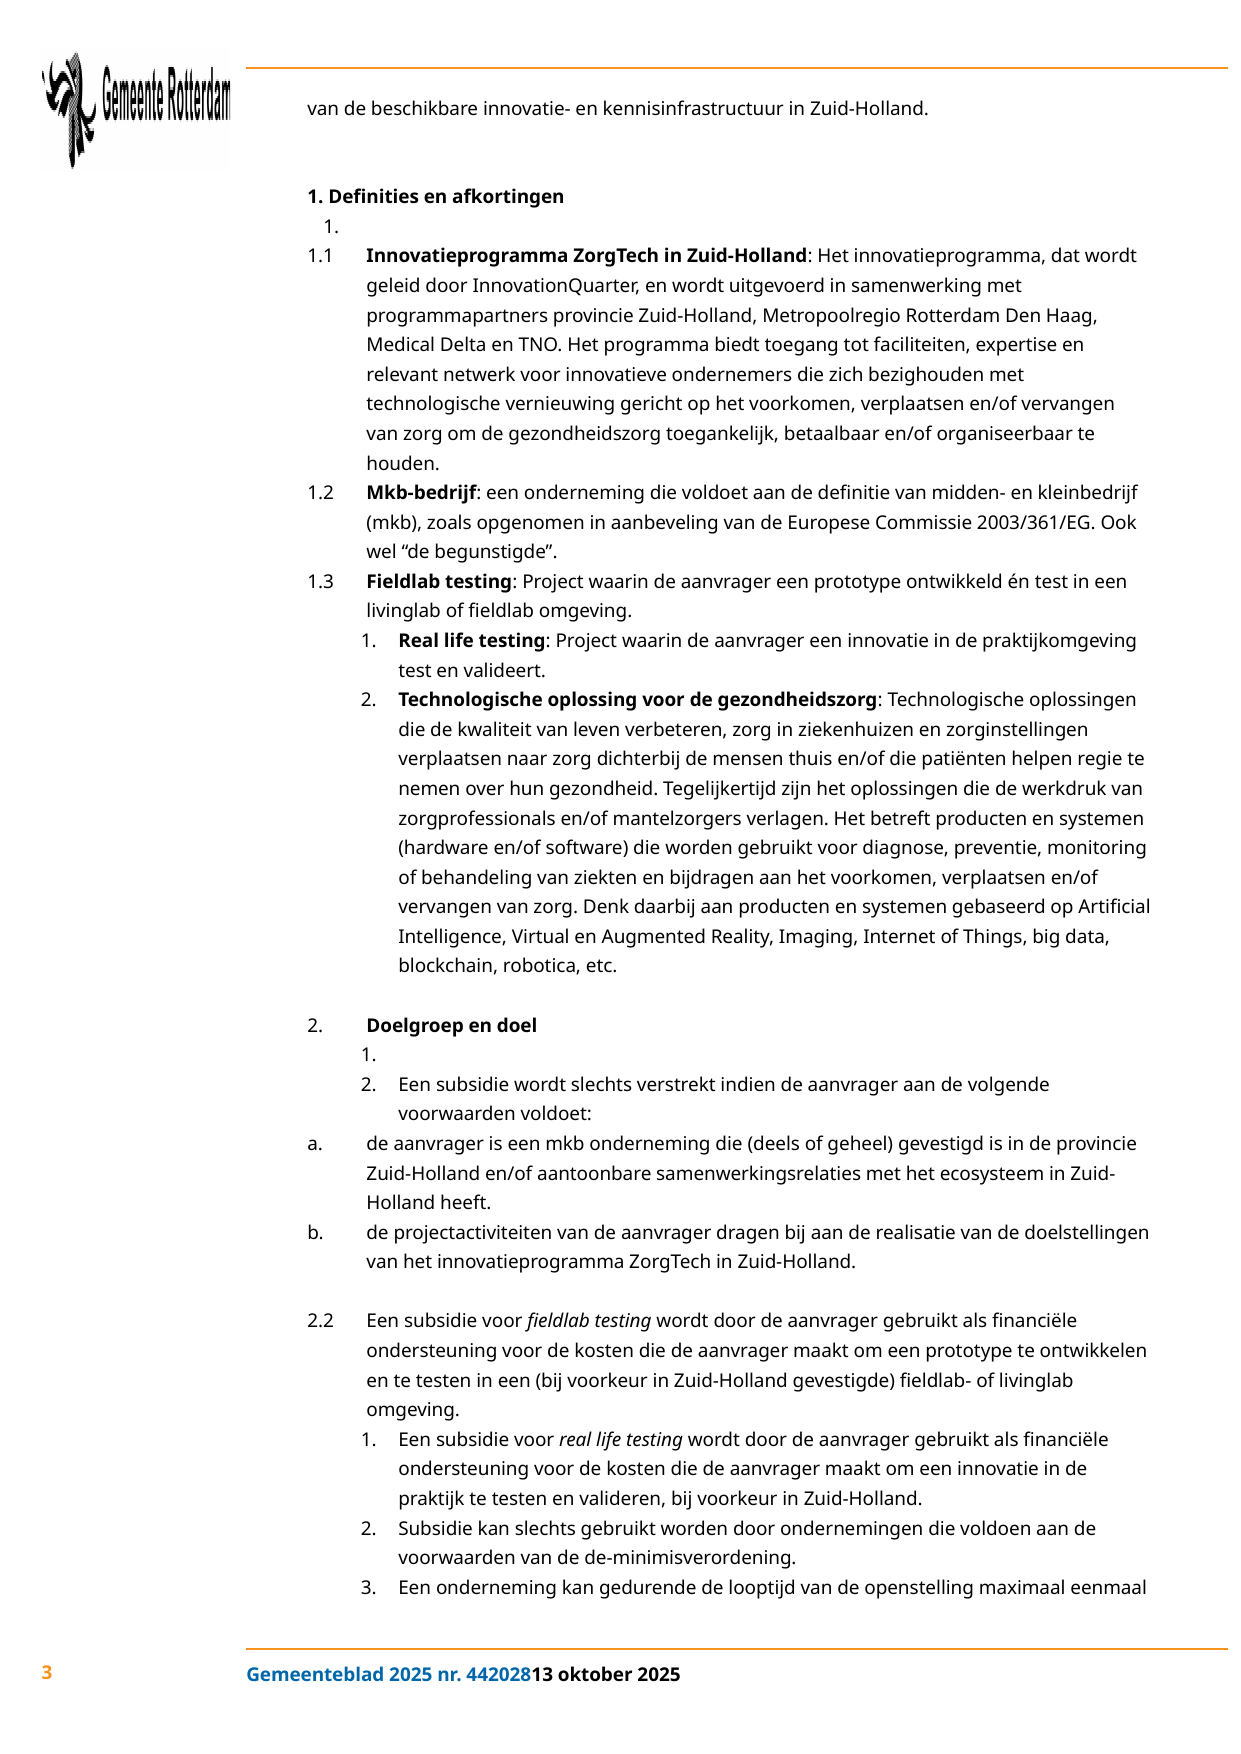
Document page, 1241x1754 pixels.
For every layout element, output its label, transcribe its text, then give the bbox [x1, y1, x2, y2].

list de aanvrager is een mkb onderneming die (deels of geheel) gevestigd is in de provincie Zuid-Holland en/of aantoonbare samenwerkingsrelaties met het ecosysteem in Zuid-Holland heeft. [307, 1130, 1152, 1215]
list Doelgroep en doel [307, 1012, 1152, 1038]
list de projectactiviteiten van de aanvrager dragen bij aan de realisatie van de doelstellingen van het innovatieprogramma ZorgTech in Zuid-Holland. [307, 1219, 1152, 1274]
list Real life testing: Project waarin de aanvrager een innovatie in de praktijkomgeving test en valideert. [361, 627, 1152, 683]
list Technologische oplossing voor de gezondheidszorg: Technologische oplossingen die de kwaliteit van leven verbeteren, zorg in ziekenhuizen en zorginstellingen verplaatsen naar zorg dichterbij de mensen thuis en/of die patiënten helpen regie te nemen over hun gezondheid. Tegelijkertijd zijn het oplossingen die de werkdruk van zorgprofessionals en/of mantelzorgers verlagen. Het betreft producten en systemen (hardware en/of software) die worden gebruikt voor diagnose, preventie, monitoring of behandeling van ziekten en bijdragen aan het voorkomen, verplaatsen en/of vervangen van zorg. Denk daarbij aan producten en systemen gebaseerd op Artificial Intelligence, Virtual en Augmented Reality, Imaging, Internet of Things, big data, blockchain, robotica, etc. [361, 686, 1152, 978]
list Subsidie kan slechts gebruikt worden door ondernemingen die voldoen aan de voorwaarden van de de-minimisverordening. [361, 1515, 1152, 1570]
list Een onderneming kan gedurende de looptijd van de openstelling maximaal eenmaal [361, 1574, 1152, 1600]
list Een subsidie voor real life testing wordt door de aanvrager gebruikt als financiële ondersteuning voor de kosten die de aanvrager maakt om een innovatie in de praktijk te testen en valideren, bij voorkeur in Zuid-Holland. [361, 1426, 1152, 1511]
list Een subsidie voor fieldlab testing wordt door de aanvrager gebruikt als financiële ondersteuning voor de kosten die de aanvrager maakt om een prototype te ontwikkelen en te testen in een (bij voorkeur in Zuid-Holland gevestigde) fieldlab- of livinglab omgeving. [307, 1308, 1152, 1422]
list 1. Definities en afkortingen [248, 183, 1152, 209]
list Een subsidie wordt slechts verstrekt indien de aanvrager aan de volgende voorwaarden voldoet: [361, 1071, 1152, 1126]
picture [41, 47, 231, 172]
list Mkb-bedrijf: een onderneming die voldoet aan de definitie van midden- en kleinbedrijf (mkb), zoals opgenomen in aanbeveling van de Europese Commissie 2003/361/EG. Ook wel “de begunstigde”. [307, 479, 1152, 564]
list Fieldlab testing: Project waarin de aanvrager een prototype ontwikkeld én test in een livinglab of fieldlab omgeving. [307, 568, 1152, 623]
list Innovatieprogramma ZorgTech in Zuid-Holland: Het innovatieprogramma, dat wordt geleid door InnovationQuarter, en wordt uitgevoerd in samenwerking met programmapartners provincie Zuid-Holland, Metropoolregio Rotterdam Den Haag, Medical Delta en TNO. Het programma biedt toegang tot faciliteiten, expertise en relevant netwerk voor innovatieve ondernemers die zich bezighouden met technologische vernieuwing gericht op het voorkomen, verplaatsen en/of vervangen van zorg om de gezondheidszorg toegankelijk, betaalbaar en/of organiseerbaar te houden. [307, 243, 1152, 476]
list van de beschikbare innovatie- en kennisinfrastructuur in Zuid-Holland. [248, 95, 1152, 121]
